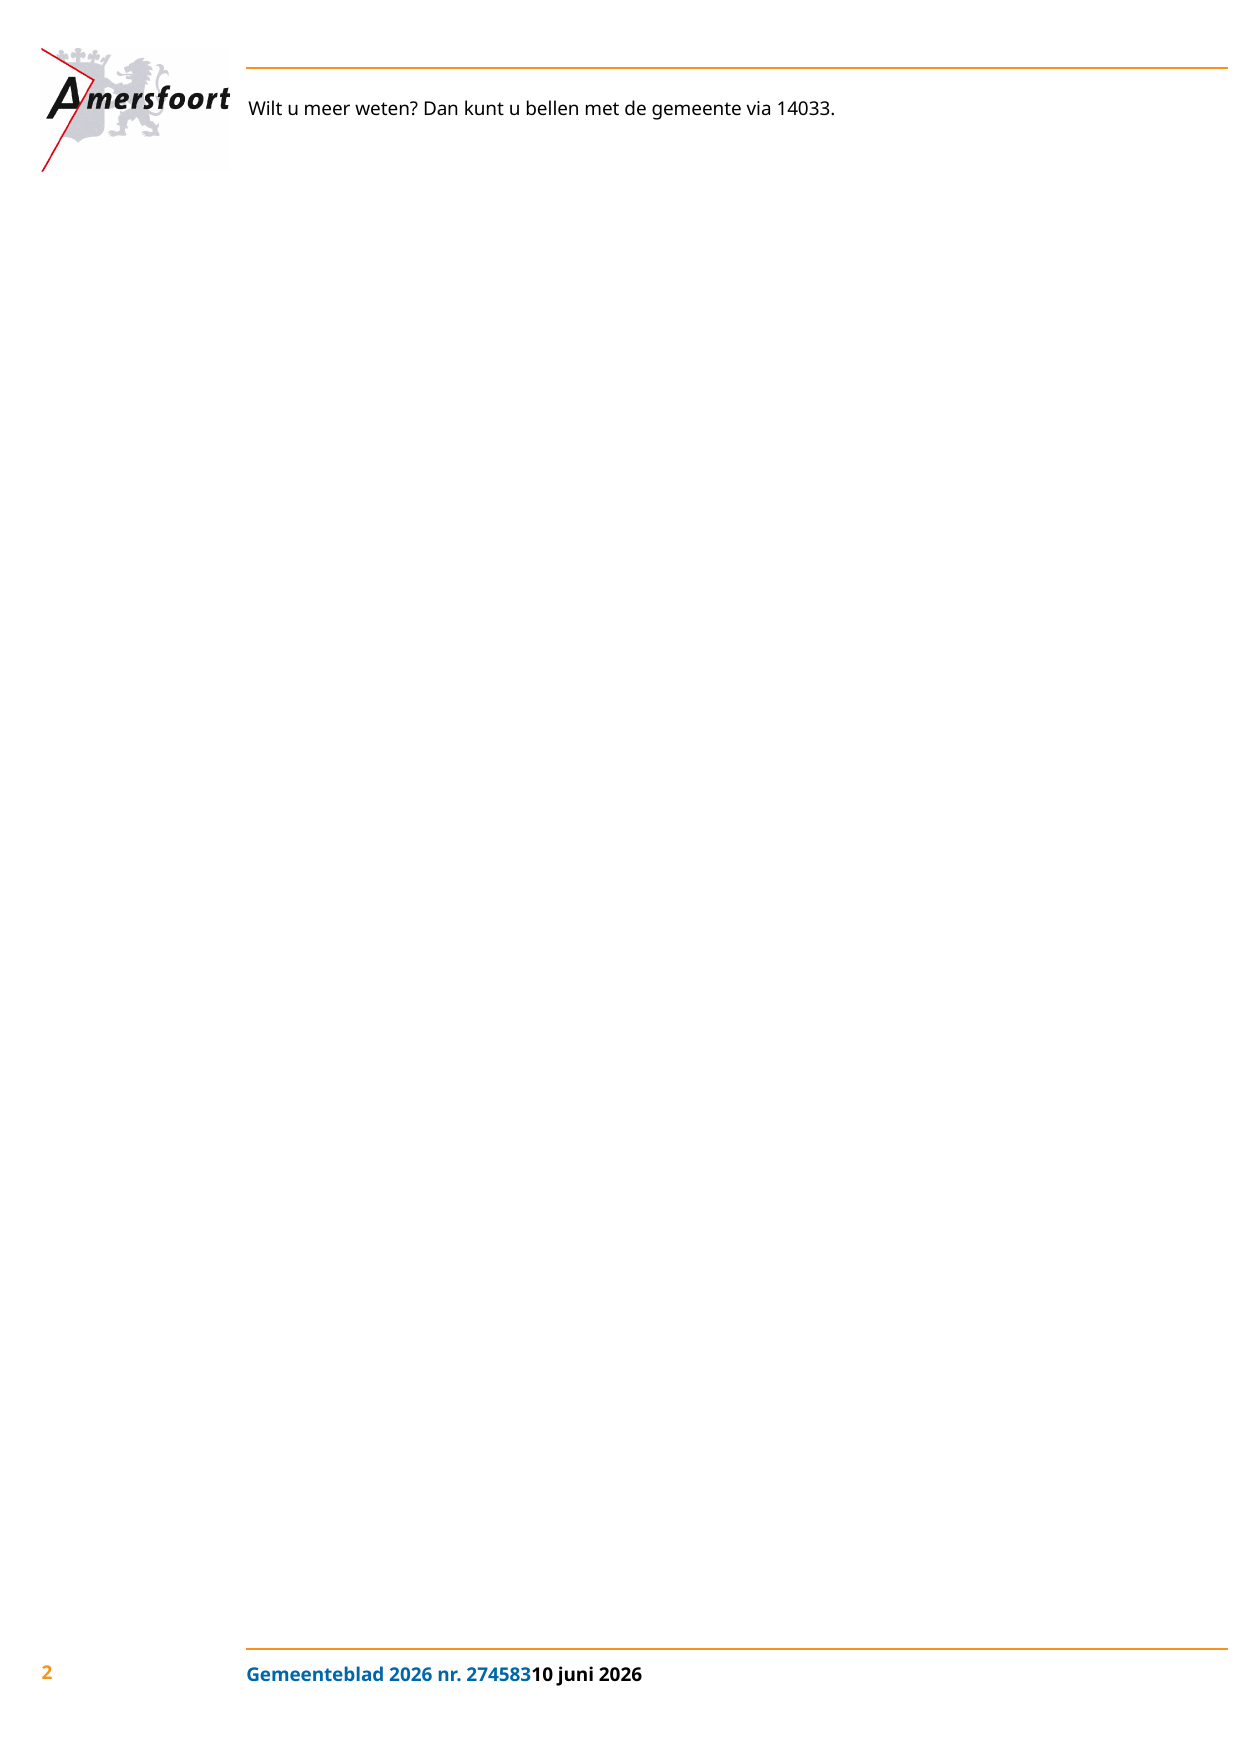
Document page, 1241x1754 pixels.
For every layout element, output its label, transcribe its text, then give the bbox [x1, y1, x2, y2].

picture [41, 47, 231, 172]
text Wilt u meer weten? Dan kunt u bellen met de gemeente via 14033. [248, 95, 1152, 121]
